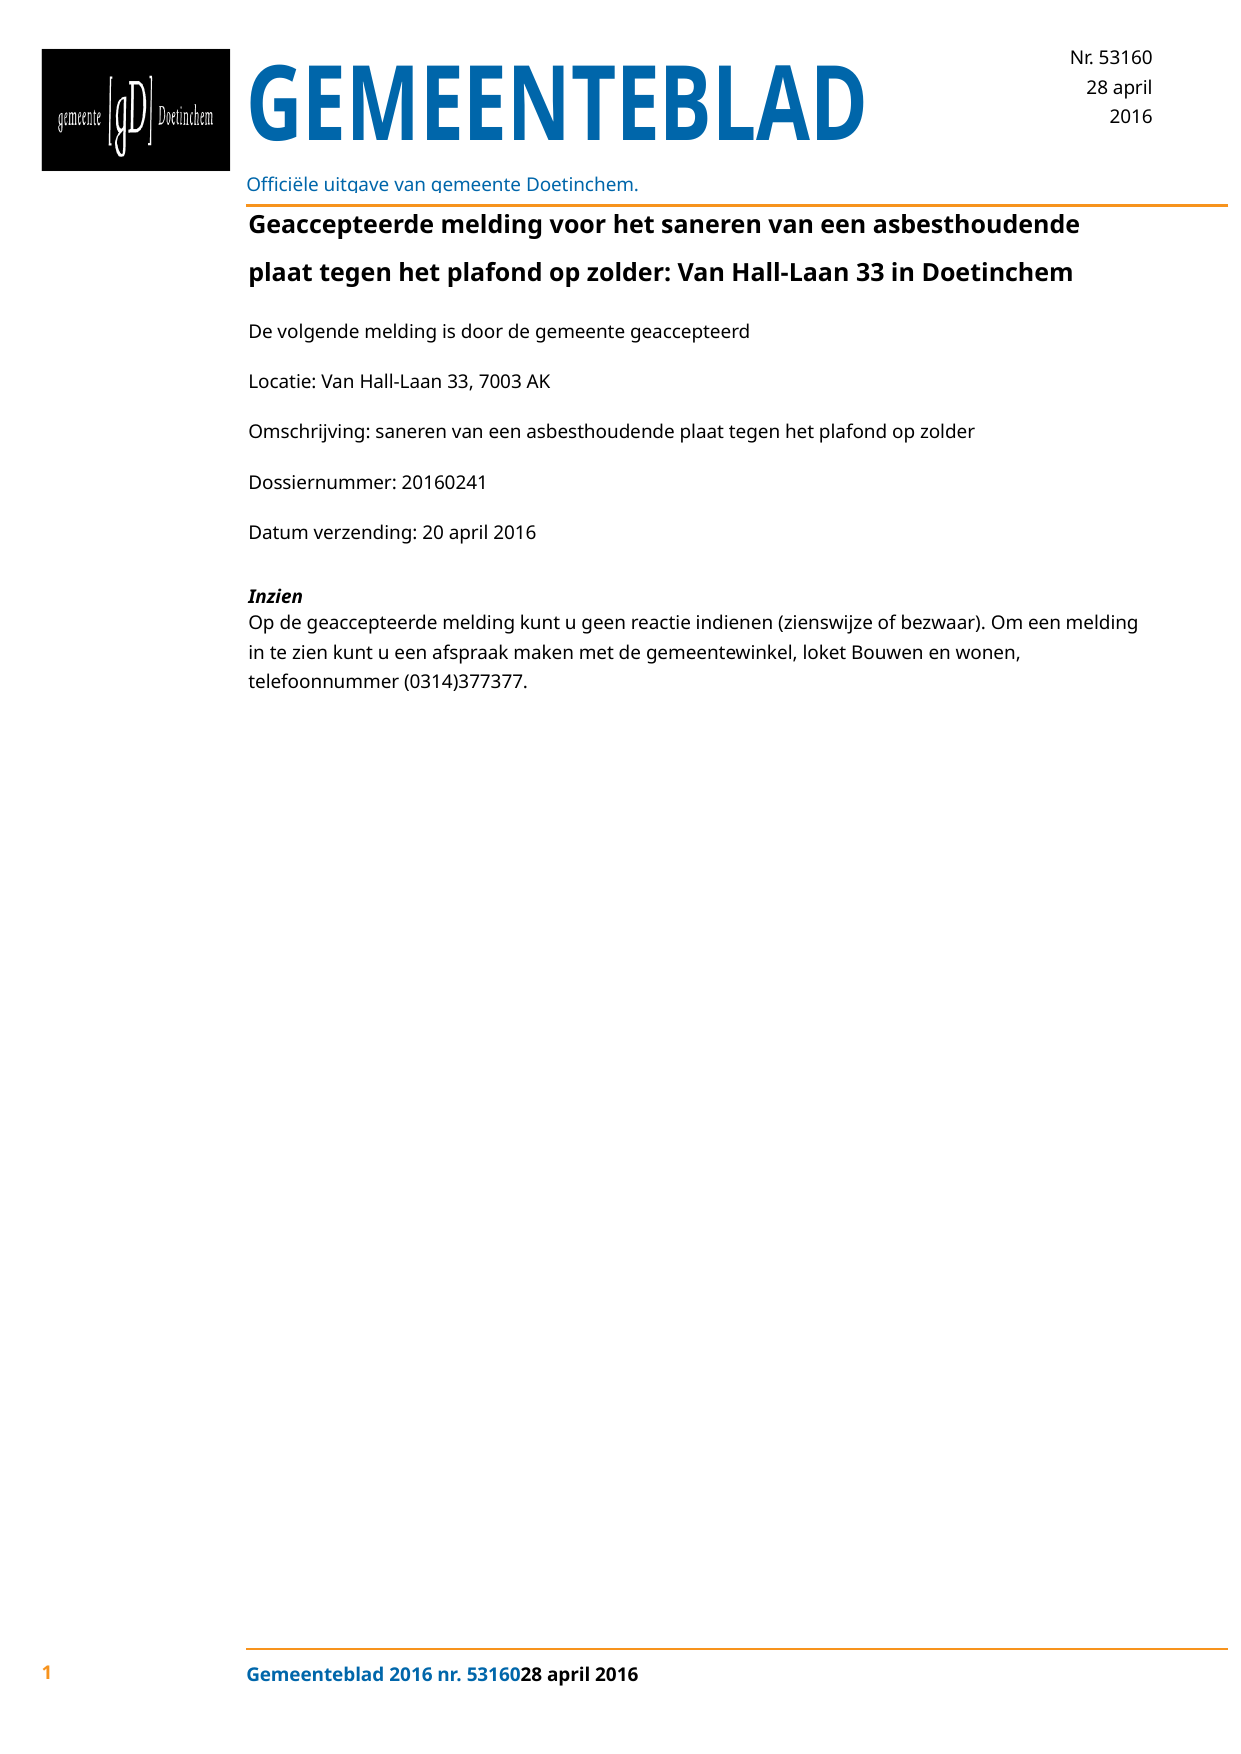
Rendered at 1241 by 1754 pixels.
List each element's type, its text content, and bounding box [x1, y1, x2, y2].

text Geaccepteerde melding voor het saneren van een asbesthoudende plaat tegen het plafond op zolder: Van Hall-Laan 33 in Doetinchem [248, 207, 1152, 288]
text Op de geaccepteerde melding kunt u geen reactie indienen (zienswijze of bezwaar). Om een melding in te zien kunt u een afspraak maken met de gemeentewinkel, loket Bouwen en wonen, telefoonnummer (0314)377377. [248, 609, 1152, 694]
text Omschrijving: saneren van een asbesthoudende plaat tegen het plafond op zolder [248, 419, 1152, 444]
text Inzien [248, 583, 1152, 609]
picture [41, 47, 231, 172]
text De volgende melding is door de gemeente geaccepteerd [248, 318, 1152, 344]
text Dossiernummer: 20160241 [248, 469, 1152, 495]
text Locatie: Van Hall-Laan 33, 7003 AK [248, 368, 1152, 394]
text Datum verzending: 20 april 2016 [248, 519, 1152, 545]
